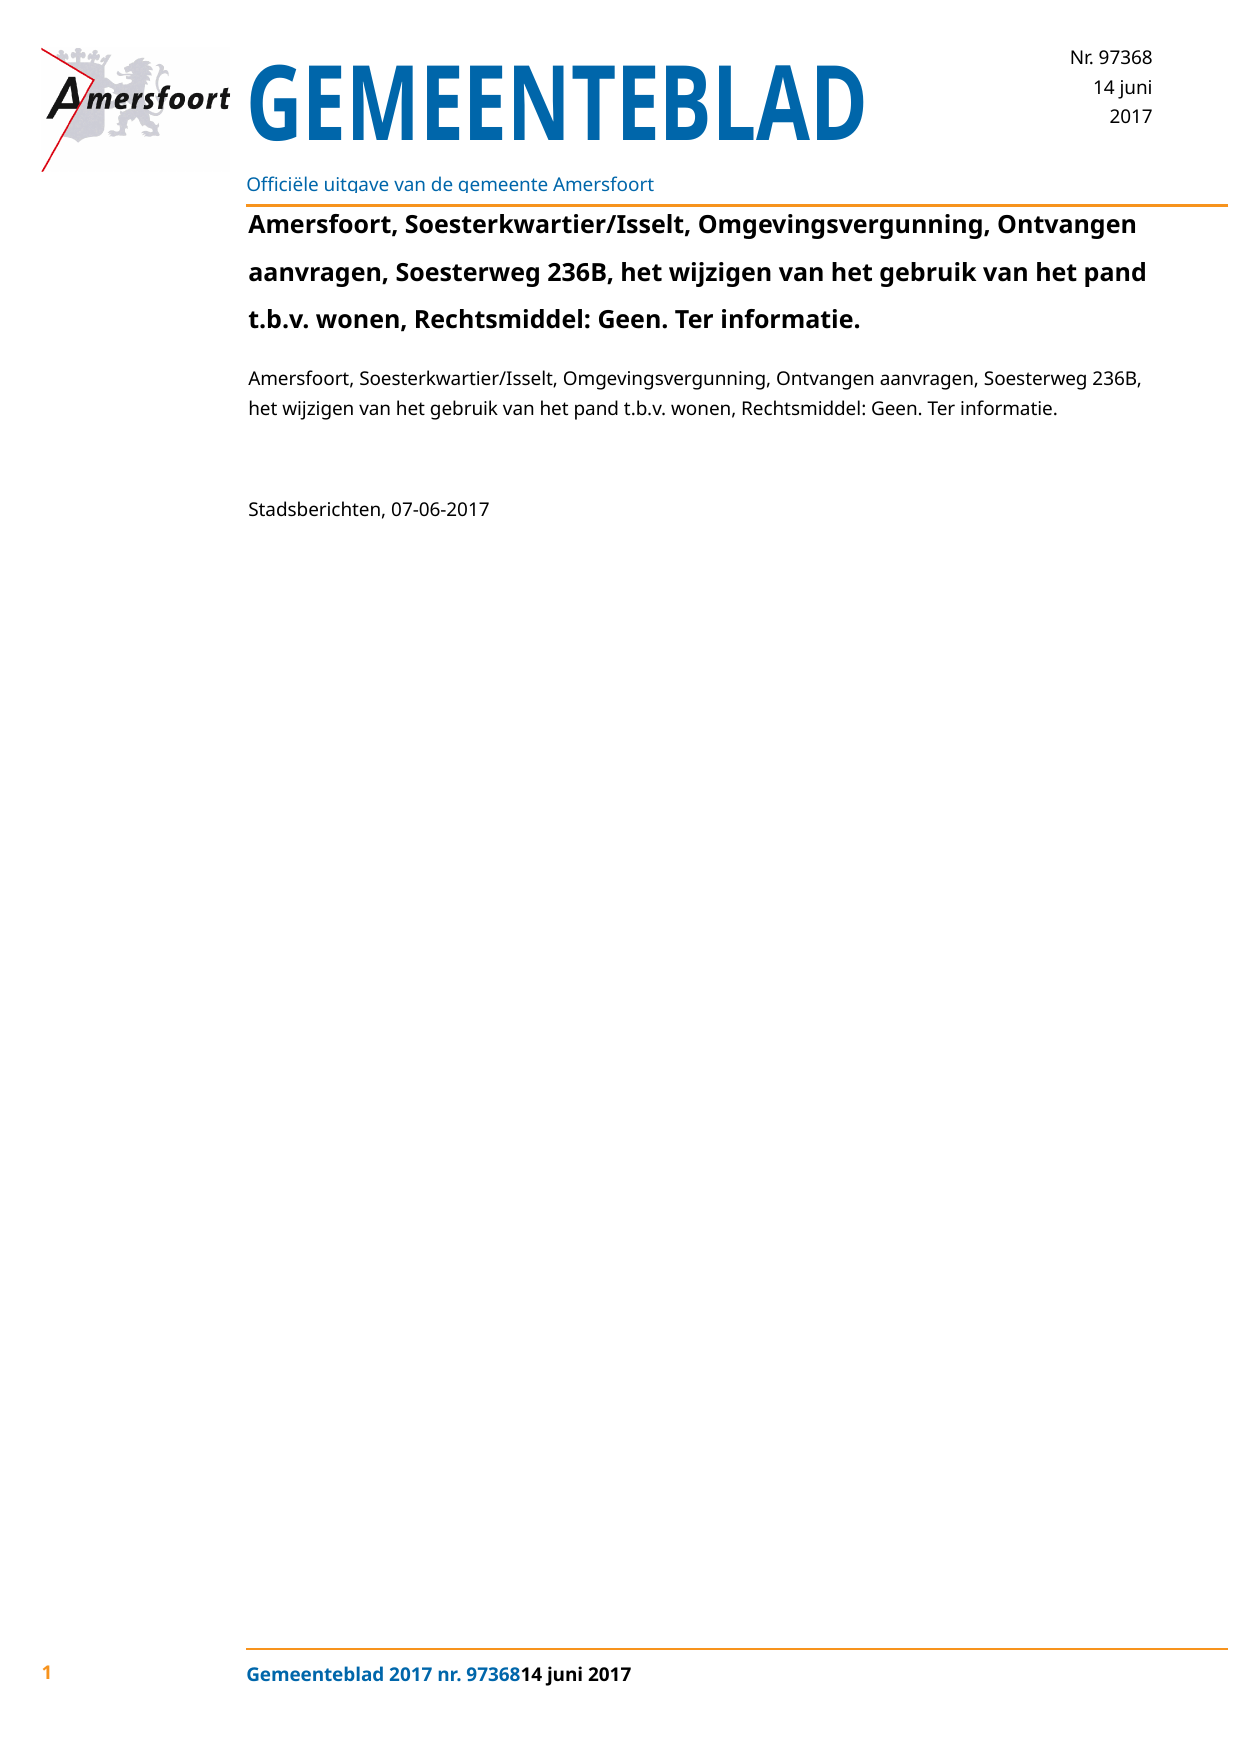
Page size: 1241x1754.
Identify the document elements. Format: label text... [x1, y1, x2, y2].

text Stadsberichten, 07-06-2017 [248, 496, 1152, 522]
text Amersfoort, Soesterkwartier/Isselt, Omgevingsvergunning, Ontvangen aanvragen, Soesterweg 236B, het wijzigen van het gebruik van het pand t.b.v. wonen, Rechtsmiddel: Geen. Ter informatie. [248, 366, 1152, 421]
text Amersfoort, Soesterkwartier/Isselt, Omgevingsvergunning, Ontvangen aanvragen, Soesterweg 236B, het wijzigen van het gebruik van het pand t.b.v. wonen, Rechtsmiddel: Geen. Ter informatie. [248, 207, 1152, 336]
picture [41, 47, 231, 172]
